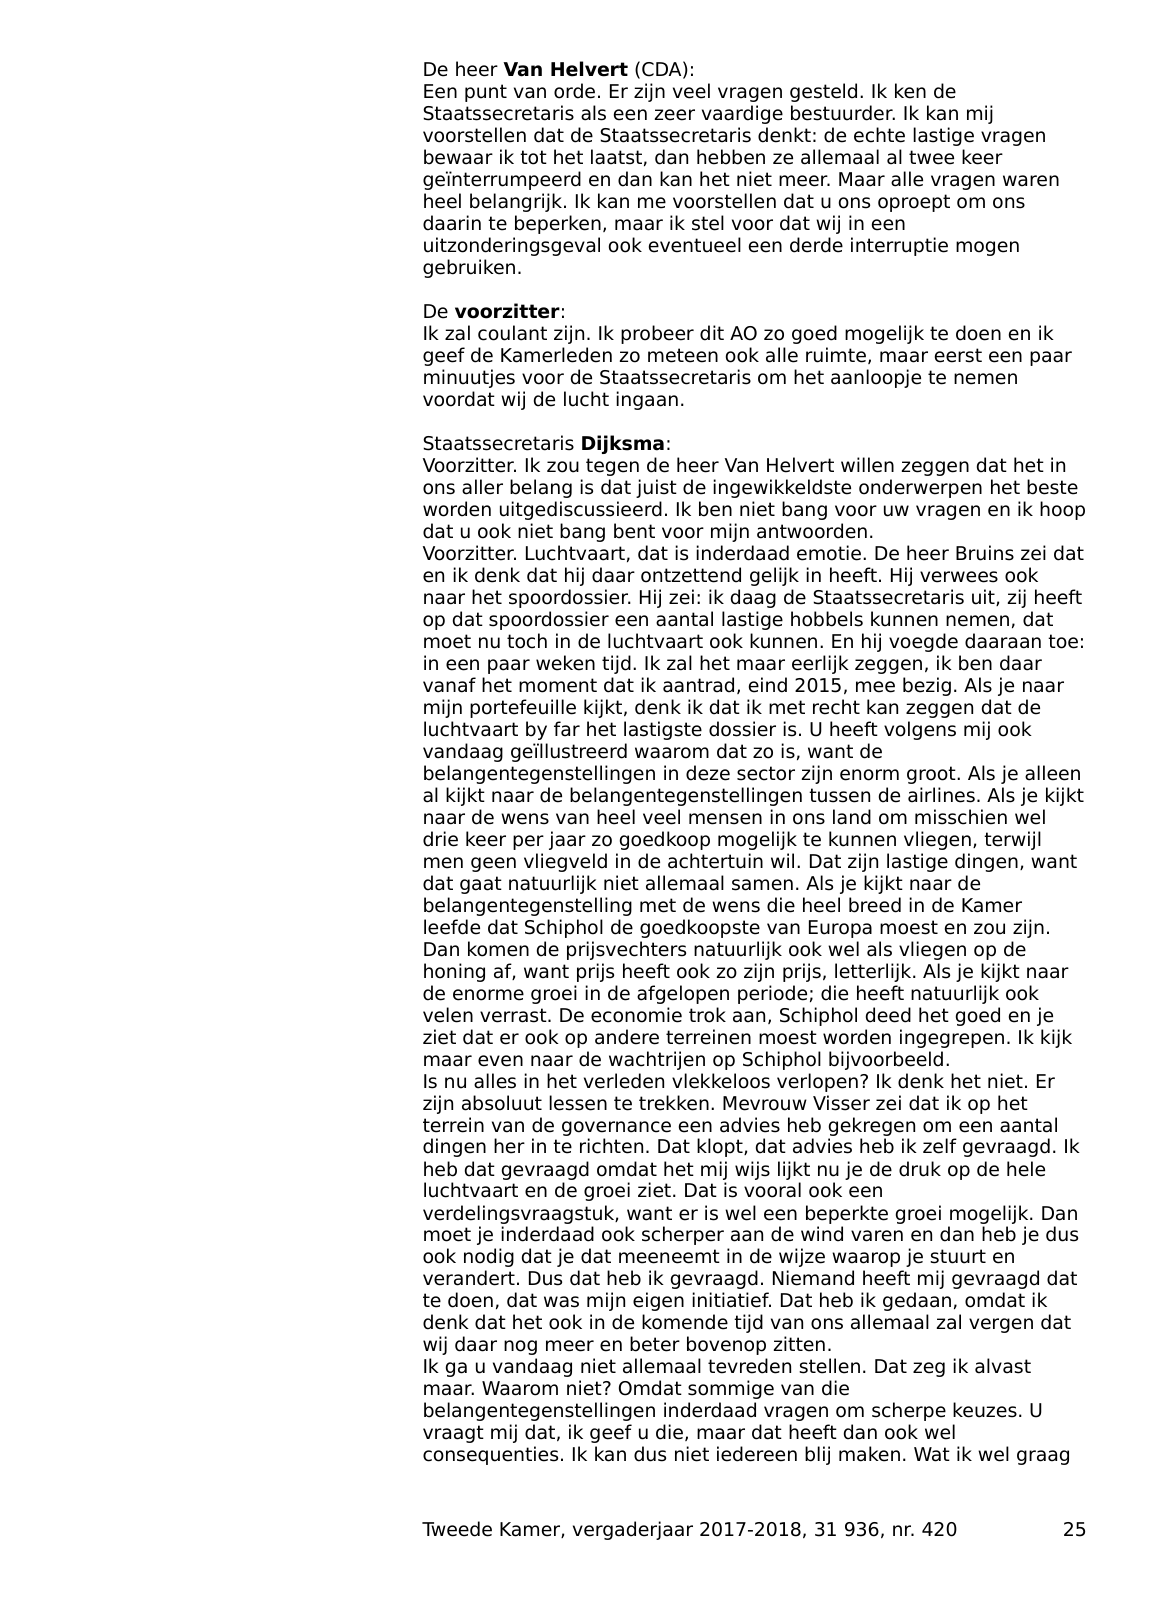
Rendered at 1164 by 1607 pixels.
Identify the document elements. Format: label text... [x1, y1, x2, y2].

text Staatssecretaris Dijksma: [422, 433, 1087, 455]
text Voorzitter. Ik zou tegen de heer Van Helvert willen zeggen dat het in ons aller belang is dat juist de ingewikkeldste onderwerpen het beste worden uitgediscussieerd. Ik ben niet bang voor uw vragen en ik hoop dat u ook niet bang bent voor mijn antwoorden. [422, 455, 1087, 543]
text Voorzitter. Luchtvaart, dat is inderdaad emotie. De heer Bruins zei dat en ik denk dat hij daar ontzettend gelijk in heeft. Hij verwees ook naar het spoordossier. Hij zei: ik daag de Staatssecretaris uit, zij heeft op dat spoordossier een aantal lastige hobbels kunnen nemen, dat moet nu toch in de luchtvaart ook kunnen. En hij voegde daaraan toe: in een paar weken tijd. Ik zal het maar eerlijk zeggen, ik ben daar vanaf het moment dat ik aantrad, eind 2015, mee bezig. Als je naar mijn portefeuille kijkt, denk ik dat ik met recht kan zeggen dat de luchtvaart by far het lastigste dossier is. U heeft volgens mij ook vandaag geïllustreerd waarom dat zo is, want de belangentegenstellingen in deze sector zijn enorm groot. Als je alleen al kijkt naar de belangentegenstellingen tussen de airlines. Als je kijkt naar de wens van heel veel mensen in ons land om misschien wel drie keer per jaar zo goedkoop mogelijk te kunnen vliegen, terwijl men geen vliegveld in de achtertuin wil. Dat zijn lastige dingen, want dat gaat natuurlijk niet allemaal samen. Als je kijkt naar de belangentegenstelling met de wens die heel breed in de Kamer leefde dat Schiphol de goedkoopste van Europa moest en zou zijn. Dan komen de prijsvechters natuurlijk ook wel als vliegen op de honing af, want prijs heeft ook zo zijn prijs, letterlijk. Als je kijkt naar de enorme groei in de afgelopen periode; die heeft natuurlijk ook velen verrast. De economie trok aan, Schiphol deed het goed en je ziet dat er ook op andere terreinen moest worden ingegrepen. Ik kijk maar even naar de wachtrijen op Schiphol bijvoorbeeld. [422, 543, 1087, 1071]
text Ik zal coulant zijn. Ik probeer dit AO zo goed mogelijk te doen en ik geef de Kamerleden zo meteen ook alle ruimte, maar eerst een paar minuutjes voor de Staatssecretaris om het aanloopje te nemen voordat wij de lucht ingaan. [422, 323, 1087, 411]
text Is nu alles in het verleden vlekkeloos verlopen? Ik denk het niet. Er zijn absoluut lessen te trekken. Mevrouw Visser zei dat ik op het terrein van de governance een advies heb gekregen om een aantal dingen her in te richten. Dat klopt, dat advies heb ik zelf gevraagd. Ik heb dat gevraagd omdat het mij wijs lijkt nu je de druk op de hele luchtvaart en de groei ziet. Dat is vooral ook een verdelingsvraagstuk, want er is wel een beperkte groei mogelijk. Dan moet je inderdaad ook scherper aan de wind varen en dan heb je dus ook nodig dat je dat meeneemt in de wijze waarop je stuurt en verandert. Dus dat heb ik gevraagd. Niemand heeft mij gevraagd dat te doen, dat was mijn eigen initiatief. Dat heb ik gedaan, omdat ik denk dat het ook in de komende tijd van ons allemaal zal vergen dat wij daar nog meer en beter bovenop zitten. [422, 1071, 1087, 1356]
text De voorzitter: [422, 301, 1087, 323]
text Ik ga u vandaag niet allemaal tevreden stellen. Dat zeg ik alvast maar. Waarom niet? Omdat sommige van die belangentegenstellingen inderdaad vragen om scherpe keuzes. U vraagt mij dat, ik geef u die, maar dat heeft dan ook wel consequenties. Ik kan dus niet iedereen blij maken. Wat ik wel graag [422, 1356, 1087, 1466]
text Een punt van orde. Er zijn veel vragen gesteld. Ik ken de Staatssecretaris als een zeer vaardige bestuurder. Ik kan mij voorstellen dat de Staatssecretaris denkt: de echte lastige vragen bewaar ik tot het laatst, dan hebben ze allemaal al twee keer geïnterrumpeerd en dan kan het niet meer. Maar alle vragen waren heel belangrijk. Ik kan me voorstellen dat u ons oproept om ons daarin te beperken, maar ik stel voor dat wij in een uitzonderingsgeval ook eventueel een derde interruptie mogen gebruiken. [422, 81, 1087, 279]
text De heer Van Helvert (CDA): [422, 59, 1087, 81]
